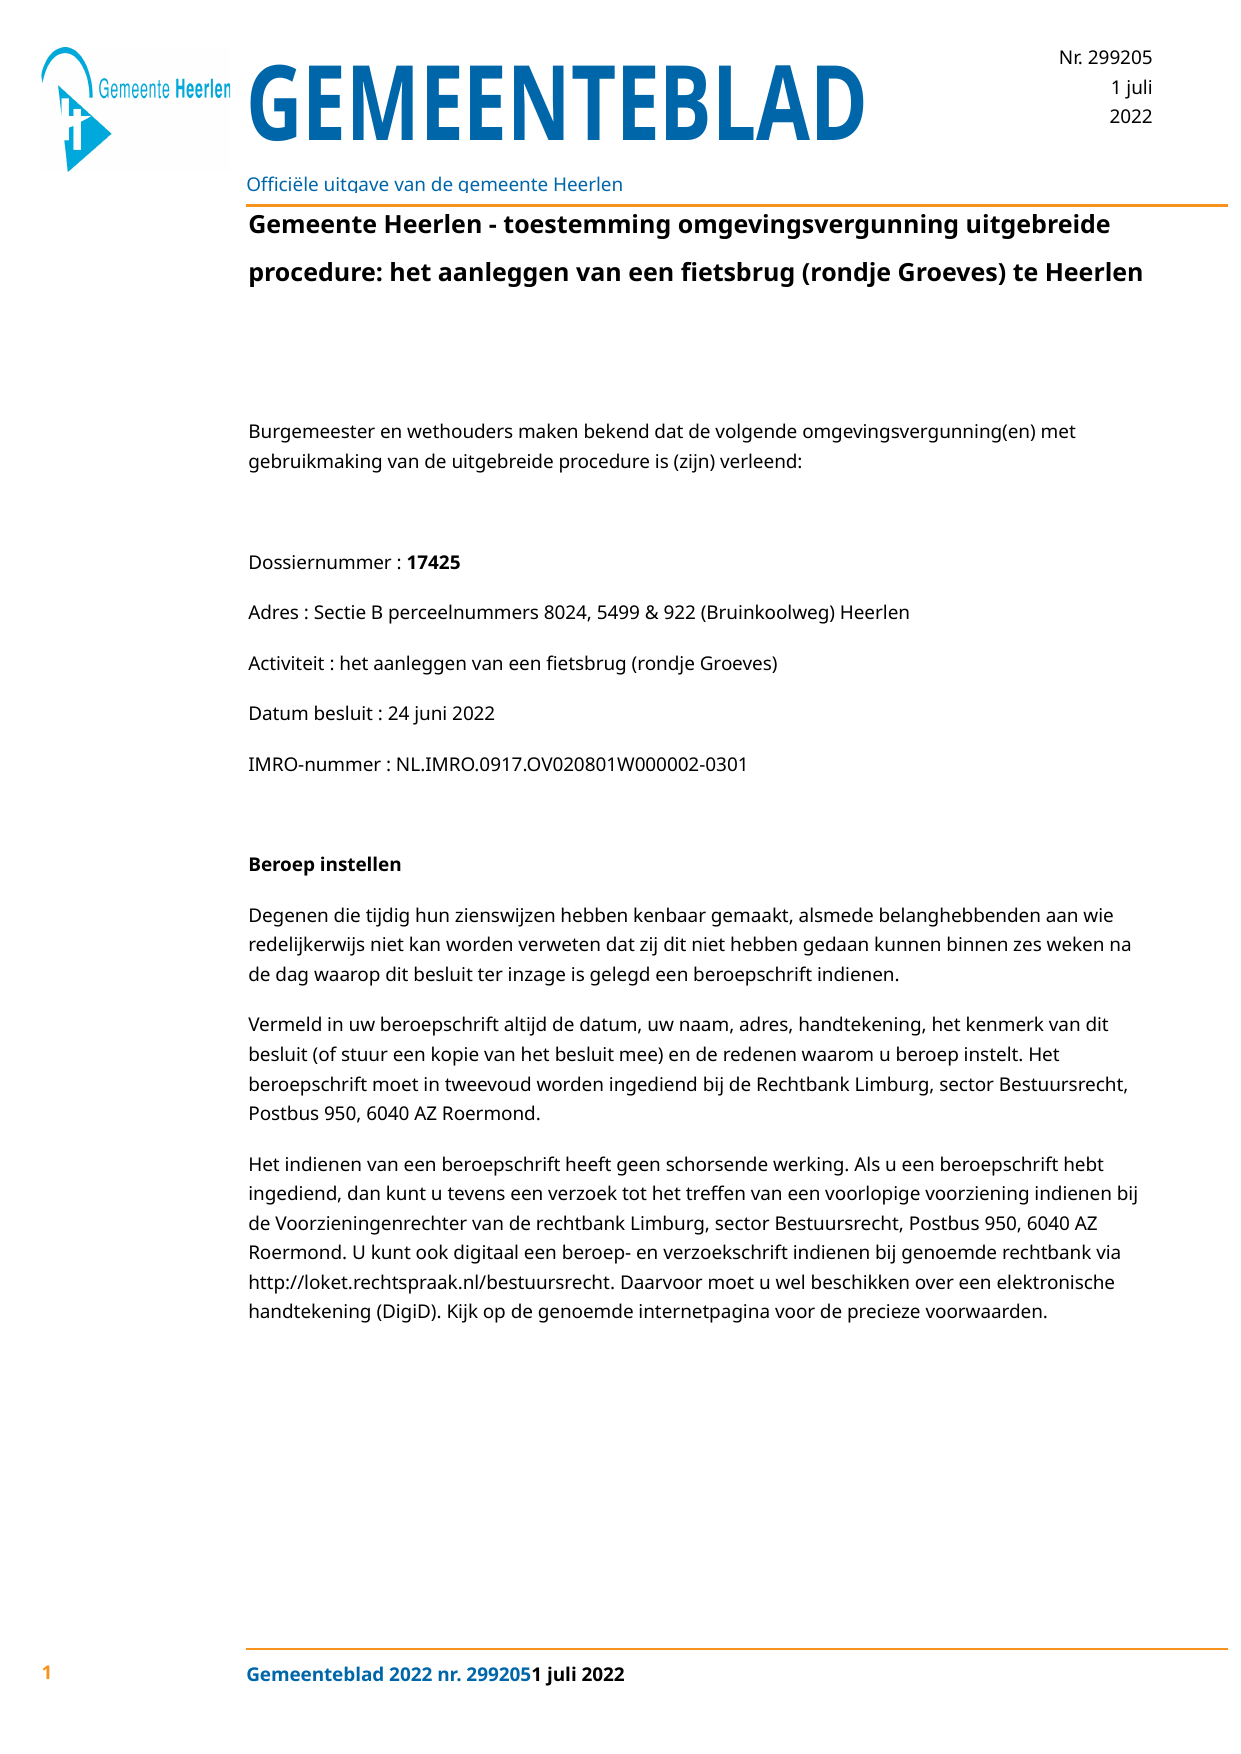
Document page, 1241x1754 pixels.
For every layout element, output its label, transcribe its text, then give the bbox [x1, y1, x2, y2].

text Dossiernummer : 17425 [248, 549, 1152, 575]
text Het indienen van een beroepschrift heeft geen schorsende werking. Als u een beroepschrift hebt ingediend, dan kunt u tevens een verzoek tot het treffen van een voorlopige voorziening indienen bij de Voorzieningenrechter van de rechtbank Limburg, sector Bestuursrecht, Postbus 950, 6040 AZ Roermond. U kunt ook digitaal een beroep- en verzoekschrift indienen bij genoemde rechtbank via http://loket.rechtspraak.nl/bestuursrecht. Daarvoor moet u wel beschikken over een elektronische handtekening (DigiD). Kijk op de genoemde internetpagina voor de precieze voorwaarden. [248, 1151, 1152, 1324]
text Gemeente Heerlen - toestemming omgevingsvergunning uitgebreide procedure: het aanleggen van een fietsbrug (rondje Groeves) te Heerlen [248, 207, 1152, 288]
picture [41, 47, 59, 70]
text Burgemeester en wethouders maken bekend dat de volgende omgevingsvergunning(en) met gebruikmaking van de uitgebreide procedure is (zijn) verleend: [248, 419, 1152, 474]
text Adres : Sectie B perceelnummers 8024, 5499 & 922 (Bruinkoolweg) Heerlen [248, 599, 1152, 625]
picture [41, 47, 231, 172]
text Vermeld in uw beroepschrift altijd de datum, uw naam, adres, handtekening, het kenmerk van dit besluit (of stuur een kopie van het besluit mee) en de redenen waarom u beroep instelt. Het beroepschrift moet in tweevoud worden ingediend bij de Rechtbank Limburg, sector Bestuursrecht, Postbus 950, 6040 AZ Roermond. [248, 1012, 1152, 1126]
text Datum besluit : 24 juni 2022 [248, 700, 1152, 726]
text Beroep instellen [248, 852, 1152, 877]
text Activiteit : het aanleggen van een fietsbrug (rondje Groeves) [248, 650, 1152, 676]
text Degenen die tijdig hun zienswijzen hebben kenbaar gemaakt, alsmede belanghebbenden aan wie redelijkerwijs niet kan worden verweten dat zij dit niet hebben gedaan kunnen binnen zes weken na de dag waarop dit besluit ter inzage is gelegd een beroepschrift indienen. [248, 902, 1152, 987]
text IMRO-nummer : NL.IMRO.0917.OV020801W000002-0301 [248, 751, 1152, 777]
